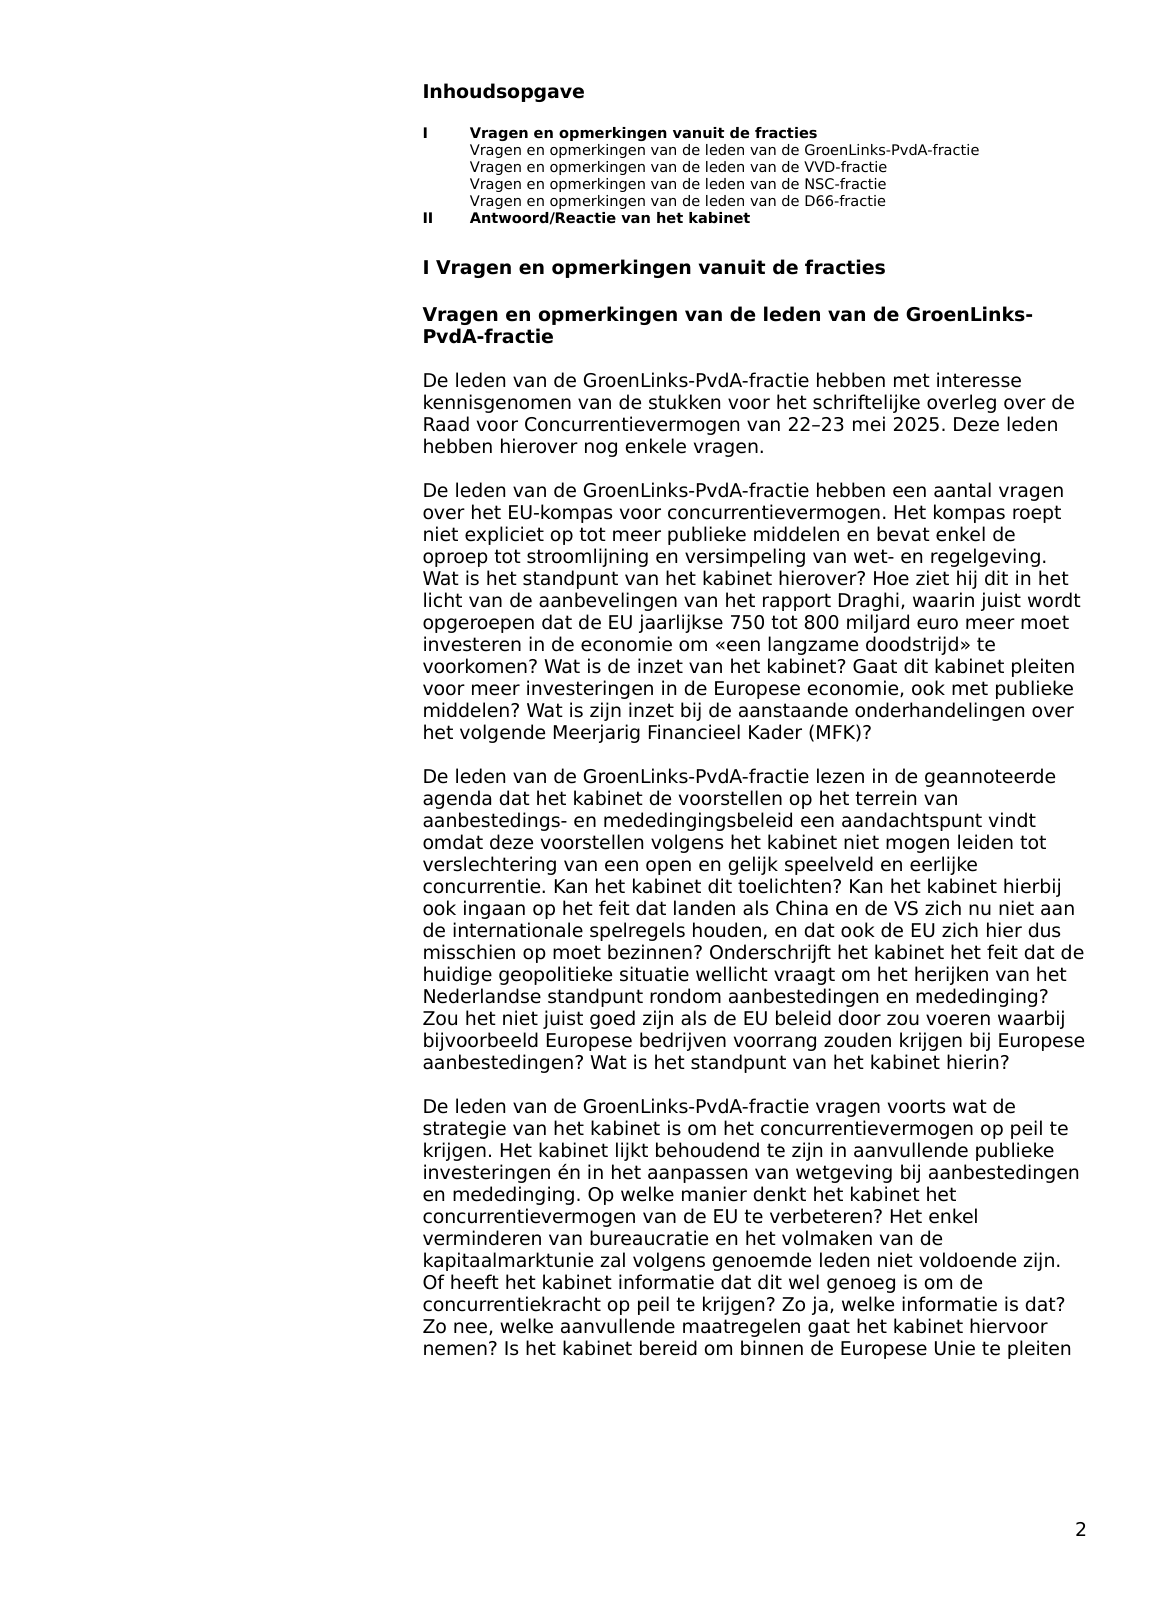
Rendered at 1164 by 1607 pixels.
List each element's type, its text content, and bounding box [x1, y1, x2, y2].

text De leden van de GroenLinks-PvdA-fractie hebben met interesse kennisgenomen van de stukken voor het schriftelijke overleg over de Raad voor Concurrentievermogen van 22–23 mei 2025. Deze leden hebben hierover nog enkele vragen. [422, 370, 1087, 458]
subtitle Inhoudsopgave [422, 81, 1087, 103]
table_header I [422, 125, 463, 142]
table_cell Vragen en opmerkingen van de leden van de GroenLinks-PvdA-fractie [464, 142, 1087, 159]
table_cell [422, 176, 463, 193]
table_cell [422, 142, 463, 159]
text De leden van de GroenLinks-PvdA-fractie lezen in de geannoteerde agenda dat het kabinet de voorstellen op het terrein van aanbestedings- en mededingingsbeleid een aandachtspunt vindt omdat deze voorstellen volgens het kabinet niet mogen leiden tot verslechtering van een open en gelijk speelveld en eerlijke concurrentie. Kan het kabinet dit toelichten? Kan het kabinet hierbij ook ingaan op het feit dat landen als China en de VS zich nu niet aan de internationale spelregels houden, en dat ook de EU zich hier dus misschien op moet bezinnen? Onderschrijft het kabinet het feit dat de huidige geopolitieke situatie wellicht vraagt om het herijken van het Nederlandse standpunt rondom aanbestedingen en mededinging? Zou het niet juist goed zijn als de EU beleid door zou voeren waarbij bijvoorbeeld Europese bedrijven voorrang zouden krijgen bij Europese aanbestedingen? Wat is het standpunt van het kabinet hierin? [422, 766, 1087, 1074]
table_cell Vragen en opmerkingen van de leden van de NSC-fractie [464, 176, 1087, 193]
table_cell Antwoord/Reactie van het kabinet [464, 210, 1087, 227]
table_cell Vragen en opmerkingen van de leden van de VVD-fractie [464, 159, 1087, 176]
subtitle I Vragen en opmerkingen vanuit de fracties [422, 257, 1087, 279]
subtitle Vragen en opmerkingen van de leden van de GroenLinks-PvdA-fractie [422, 304, 1087, 348]
table_cell [422, 193, 463, 210]
table_header Vragen en opmerkingen vanuit de fracties [464, 125, 1087, 142]
table_cell II [422, 210, 463, 227]
text De leden van de GroenLinks-PvdA-fractie hebben een aantal vragen over het EU-kompas voor concurrentievermogen. Het kompas roept niet expliciet op tot meer publieke middelen en bevat enkel de oproep tot stroomlijning en versimpeling van wet- en regelgeving. Wat is het standpunt van het kabinet hierover? Hoe ziet hij dit in het licht van de aanbevelingen van het rapport Draghi, waarin juist wordt opgeroepen dat de EU jaarlijkse 750 tot 800 miljard euro meer moet investeren in de economie om «een langzame doodstrijd» te voorkomen? Wat is de inzet van het kabinet? Gaat dit kabinet pleiten voor meer investeringen in de Europese economie, ook met publieke middelen? Wat is zijn inzet bij de aanstaande onderhandelingen over het volgende Meerjarig Financieel Kader (MFK)? [422, 480, 1087, 744]
table_cell Vragen en opmerkingen van de leden van de D66-fractie [464, 193, 1087, 210]
table_cell [422, 159, 463, 176]
text De leden van de GroenLinks-PvdA-fractie vragen voorts wat de strategie van het kabinet is om het concurrentievermogen op peil te krijgen. Het kabinet lijkt behoudend te zijn in aanvullende publieke investeringen én in het aanpassen van wetgeving bij aanbestedingen en mededinging. Op welke manier denkt het kabinet het concurrentievermogen van de EU te verbeteren? Het enkel verminderen van bureaucratie en het volmaken van de kapitaalmarktunie zal volgens genoemde leden niet voldoende zijn. Of heeft het kabinet informatie dat dit wel genoeg is om de concurrentiekracht op peil te krijgen? Zo ja, welke informatie is dat? Zo nee, welke aanvullende maatregelen gaat het kabinet hiervoor nemen? Is het kabinet bereid om binnen de Europese Unie te pleiten [422, 1096, 1087, 1360]
